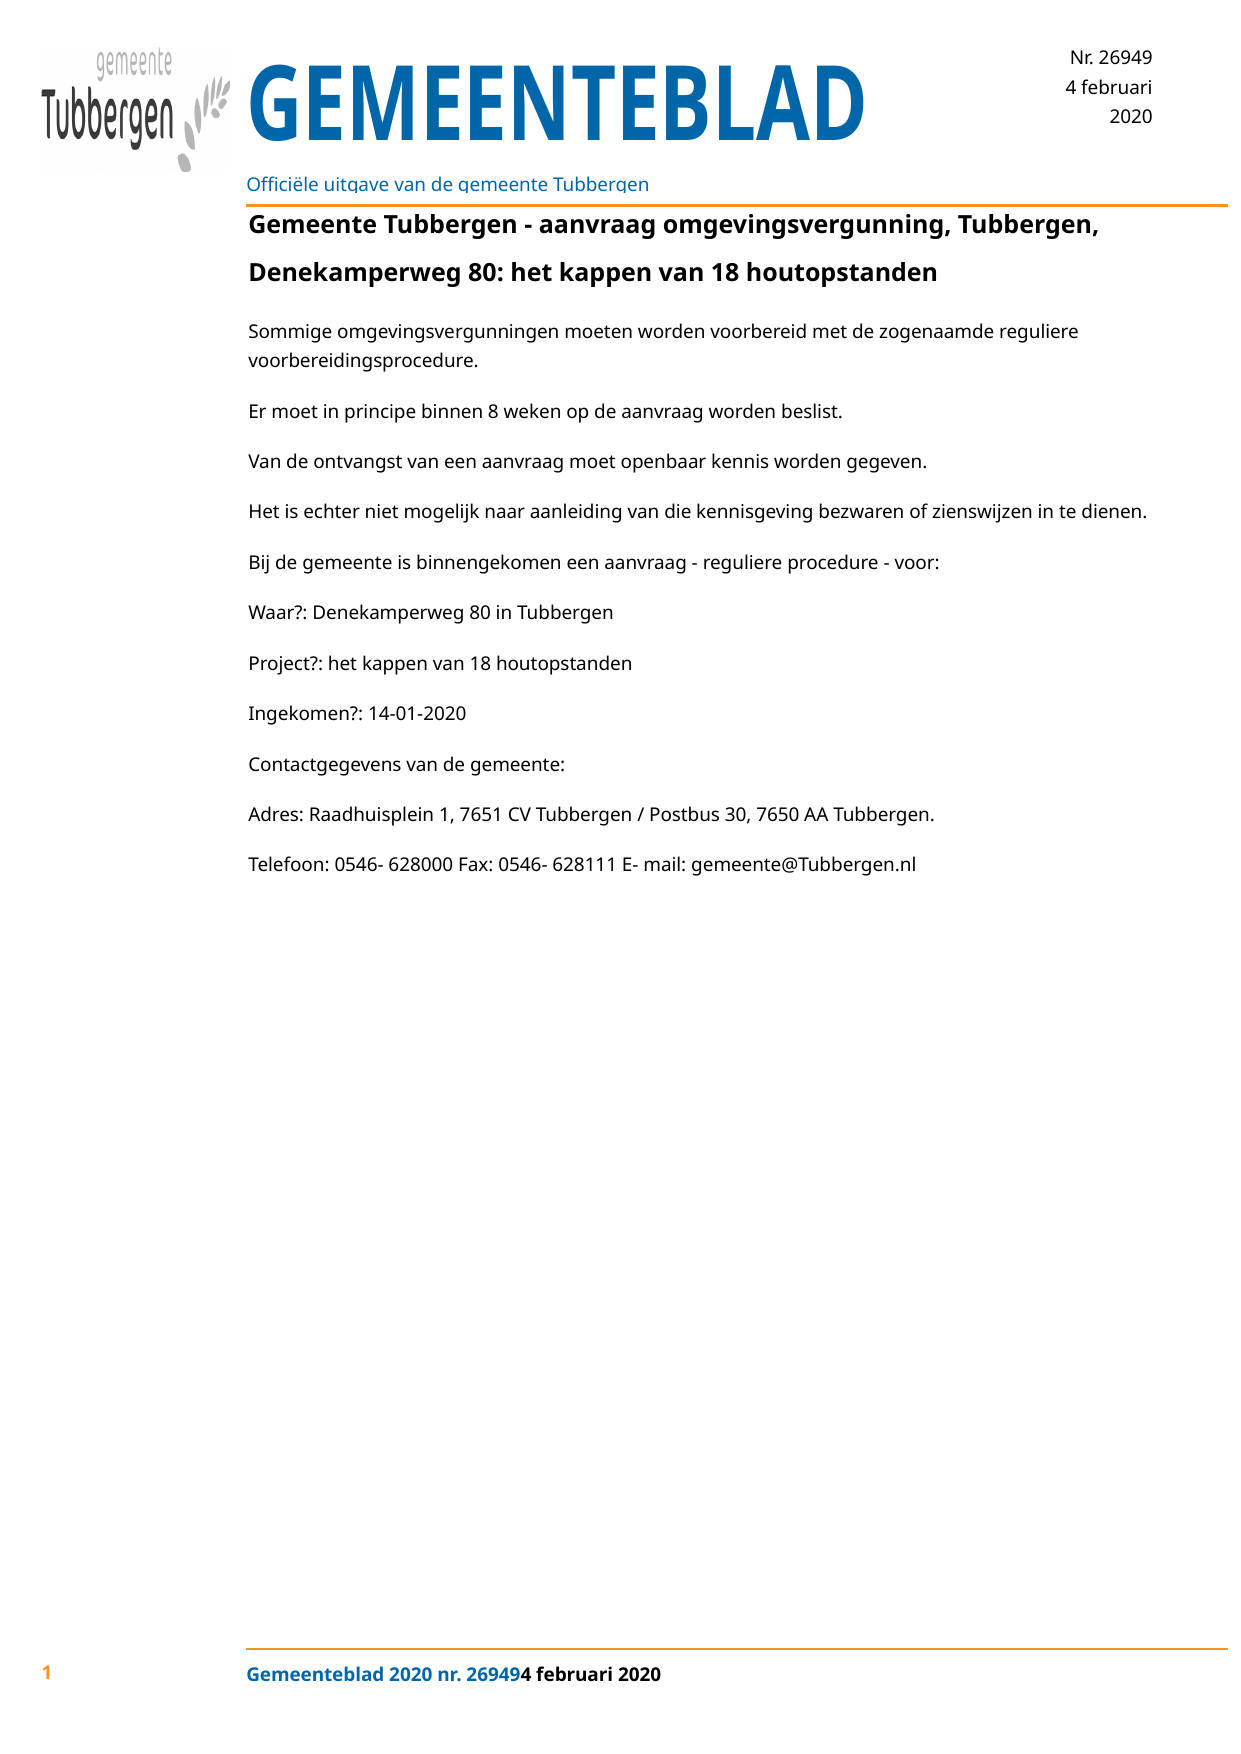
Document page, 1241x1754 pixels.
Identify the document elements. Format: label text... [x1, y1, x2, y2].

text Waar?: Denekamperweg 80 in Tubbergen [248, 599, 1152, 625]
text Bij de gemeente is binnengekomen een aanvraag - reguliere procedure - voor: [248, 549, 1152, 575]
text Sommige omgevingsvergunningen moeten worden voorbereid met de zogenaamde reguliere voorbereidingsprocedure. [248, 318, 1152, 373]
picture [41, 47, 231, 172]
text Er moet in principe binnen 8 weken op de aanvraag worden beslist. [248, 398, 1152, 424]
text Telefoon: 0546- 628000 Fax: 0546- 628111 E- mail: gemeente@Tubbergen.nl [248, 852, 1152, 877]
text Adres: Raadhuisplein 1, 7651 CV Tubbergen / Postbus 30, 7650 AA Tubbergen. [248, 801, 1152, 827]
text Ingekomen?: 14-01-2020 [248, 700, 1152, 726]
text Het is echter niet mogelijk naar aanleiding van die kennisgeving bezwaren of zienswijzen in te dienen. [248, 499, 1152, 524]
text Project?: het kappen van 18 houtopstanden [248, 650, 1152, 676]
text Van de ontvangst van een aanvraag moet openbaar kennis worden gegeven. [248, 448, 1152, 474]
text Contactgegevens van de gemeente: [248, 751, 1152, 777]
text Gemeente Tubbergen - aanvraag omgevingsvergunning, Tubbergen, Denekamperweg 80: het kappen van 18 houtopstanden [248, 207, 1152, 288]
